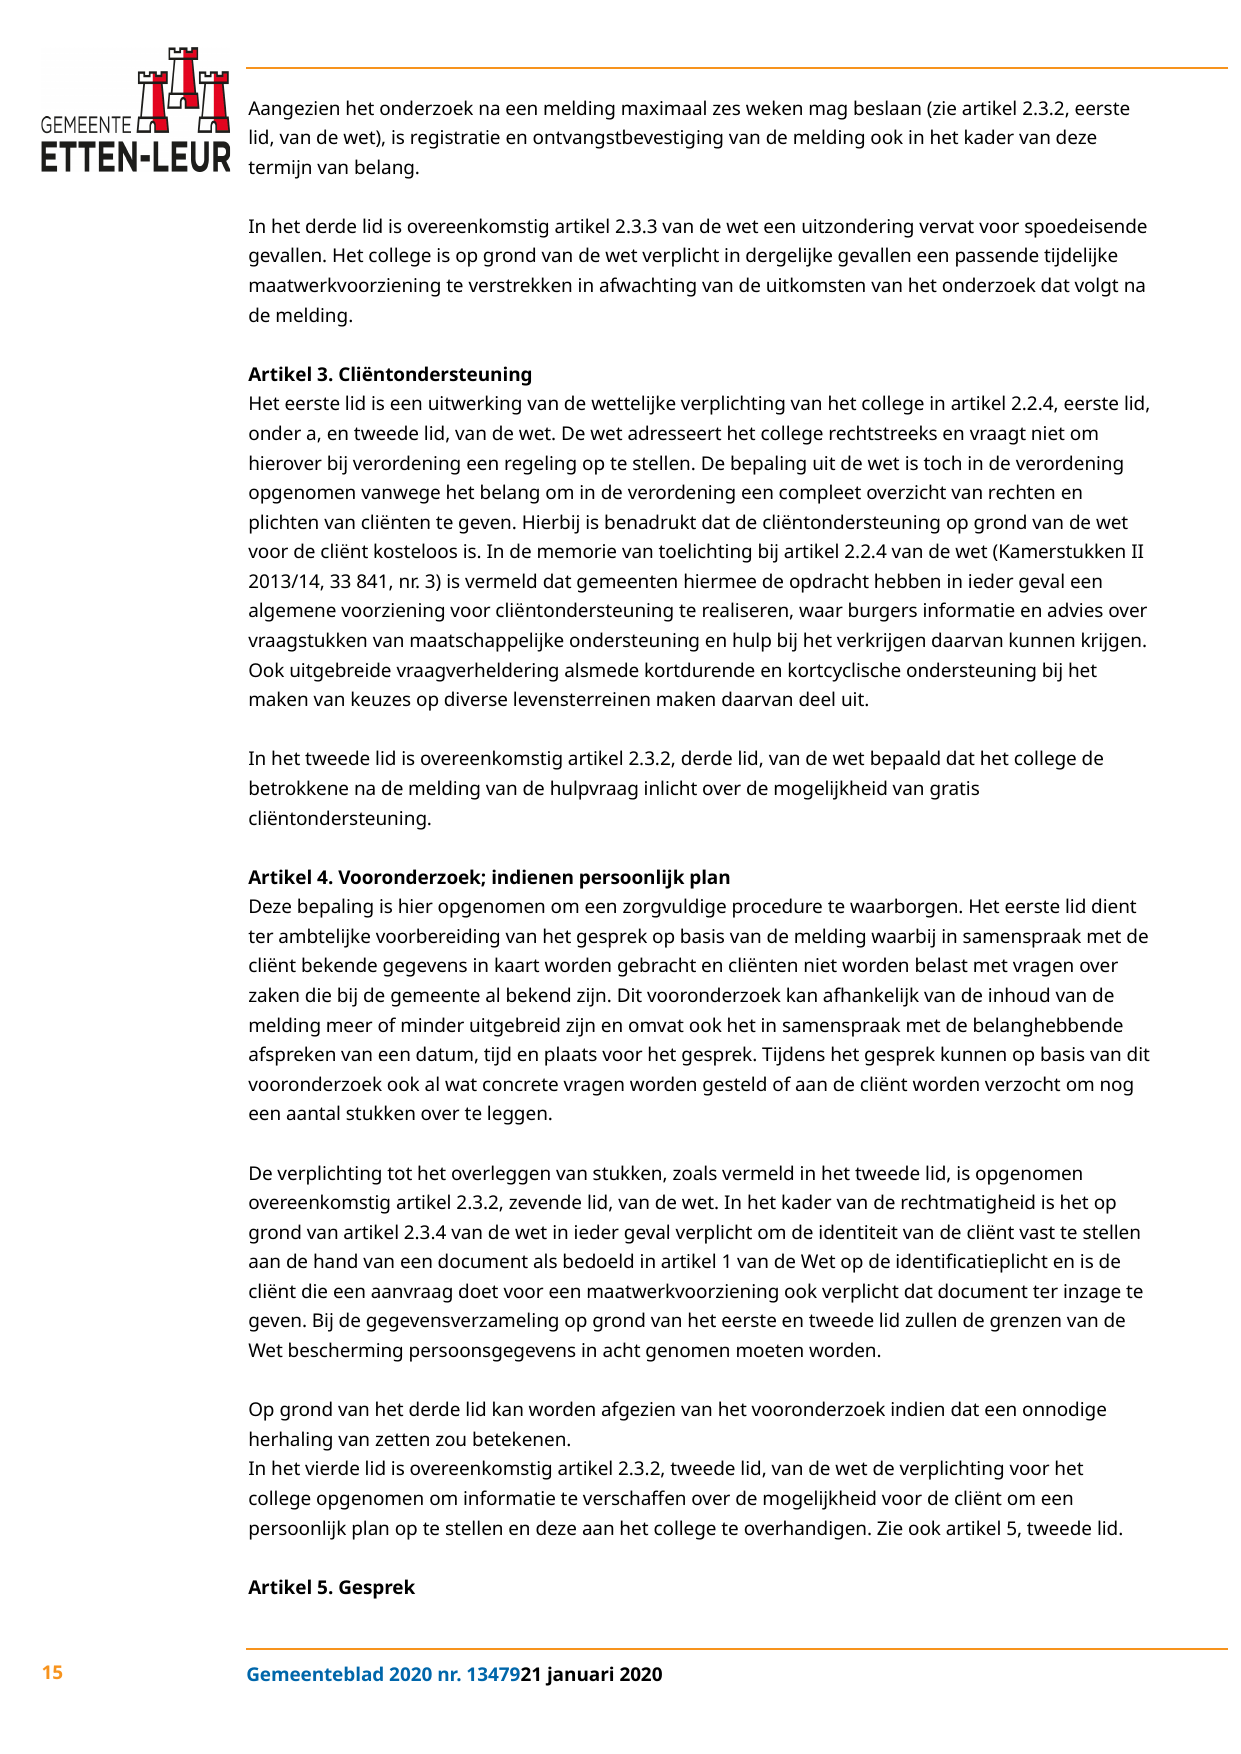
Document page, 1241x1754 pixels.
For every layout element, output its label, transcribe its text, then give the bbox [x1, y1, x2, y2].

picture [41, 47, 231, 172]
text Artikel 3. Cliëntondersteuning [248, 361, 1152, 387]
text In het tweede lid is overeenkomstig artikel 2.3.2, derde lid, van de wet bepaald dat het college de betrokkene na de melding van de hulpvraag inlicht over de mogelijkheid van gratis cliëntondersteuning. [248, 746, 1152, 831]
text Het eerste lid is een uitwerking van de wettelijke verplichting van het college in artikel 2.2.4, eerste lid, onder a, en tweede lid, van de wet. De wet adresseert het college rechtstreeks en vraagt niet om hierover bij verordening een regeling op te stellen. De bepaling uit de wet is toch in de verordening opgenomen vanwege het belang om in de verordening een compleet overzicht van rechten en plichten van cliënten te geven. Hierbij is benadrukt dat de cliëntondersteuning op grond van de wet voor de cliënt kosteloos is. In de memorie van toelichting bij artikel 2.2.4 van de wet (Kamerstukken II 2013/14, 33 841, nr. 3) is vermeld dat gemeenten hiermee de opdracht hebben in ieder geval een algemene voorziening voor cliëntondersteuning te realiseren, waar burgers informatie en advies over vraagstukken van maatschappelijke ondersteuning en hulp bij het verkrijgen daarvan kunnen krijgen. Ook uitgebreide vraagverheldering alsmede kortdurende en kortcyclische ondersteuning bij het maken van keuzes op diverse levensterreinen maken daarvan deel uit. [248, 391, 1152, 712]
text Artikel 4. Vooronderzoek; indienen persoonlijk plan [248, 864, 1152, 890]
text Op grond van het derde lid kan worden afgezien van het vooronderzoek indien dat een onnodige herhaling van zetten zou betekenen. [248, 1396, 1152, 1452]
text Artikel 5. Gesprek [248, 1574, 1152, 1600]
text Deze bepaling is hier opgenomen om een zorgvuldige procedure te waarborgen. Het eerste lid dient ter ambtelijke voorbereiding van het gesprek op basis van de melding waarbij in samenspraak met de cliënt bekende gegevens in kaart worden gebracht en cliënten niet worden belast met vragen over zaken die bij de gemeente al bekend zijn. Dit vooronderzoek kan afhankelijk van de inhoud van de melding meer of minder uitgebreid zijn en omvat ook het in samenspraak met de belanghebbende afspreken van een datum, tijd en plaats voor het gesprek. Tijdens het gesprek kunnen op basis van dit vooronderzoek ook al wat concrete vragen worden gesteld of aan de cliënt worden verzocht om nog een aantal stukken over te leggen. [248, 893, 1152, 1126]
text In het vierde lid is overeenkomstig artikel 2.3.2, tweede lid, van de wet de verplichting voor het college opgenomen om informatie te verschaffen over de mogelijkheid voor de cliënt om een persoonlijk plan op te stellen en deze aan het college te overhandigen. Zie ook artikel 5, tweede lid. [248, 1456, 1152, 1541]
text In het derde lid is overeenkomstig artikel 2.3.3 van de wet een uitzondering vervat voor spoedeisende gevallen. Het college is op grond van de wet verplicht in dergelijke gevallen een passende tijdelijke maatwerkvoorziening te verstrekken in afwachting van de uitkomsten van het onderzoek dat volgt na de melding. [248, 213, 1152, 328]
text Aangezien het onderzoek na een melding maximaal zes weken mag beslaan (zie artikel 2.3.2, eerste lid, van de wet), is registratie en ontvangstbevestiging van de melding ook in het kader van deze termijn van belang. [248, 95, 1152, 180]
text De verplichting tot het overleggen van stukken, zoals vermeld in het tweede lid, is opgenomen overeenkomstig artikel 2.3.2, zevende lid, van de wet. In het kader van de rechtmatigheid is het op grond van artikel 2.3.4 van de wet in ieder geval verplicht om de identiteit van de cliënt vast te stellen aan de hand van een document als bedoeld in artikel 1 van de Wet op de identificatieplicht en is de cliënt die een aanvraag doet voor een maatwerkvoorziening ook verplicht dat document ter inzage te geven. Bij de gegevensverzameling op grond van het eerste en tweede lid zullen de grenzen van de Wet bescherming persoonsgegevens in acht genomen moeten worden. [248, 1160, 1152, 1363]
